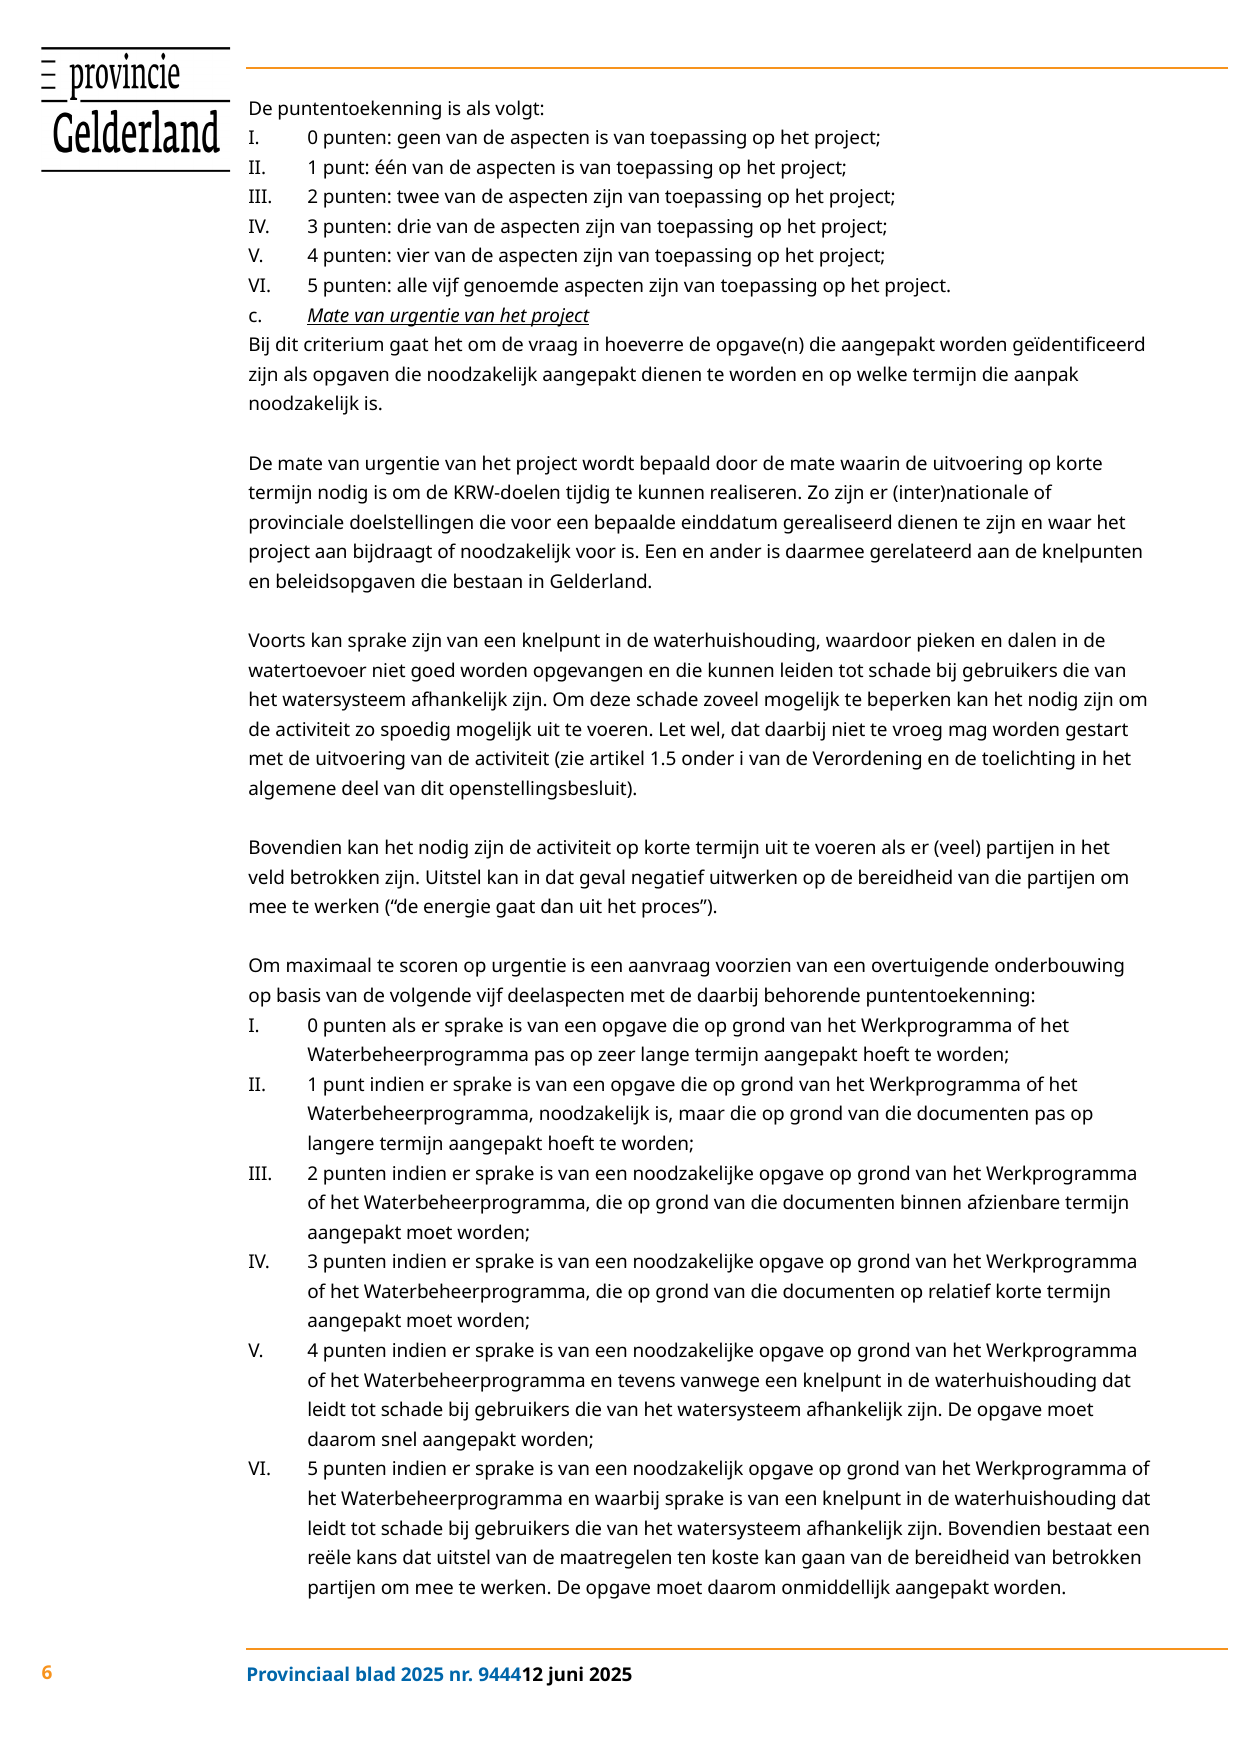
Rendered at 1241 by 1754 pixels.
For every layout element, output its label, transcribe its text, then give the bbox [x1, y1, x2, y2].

list 4 punten: vier van de aspecten zijn van toepassing op het project; [248, 243, 1152, 268]
list 0 punten: geen van de aspecten is van toepassing op het project; [248, 124, 1152, 150]
text De mate van urgentie van het project wordt bepaald door de mate waarin de uitvoering op korte termijn nodig is om de KRW-doelen tijdig te kunnen realiseren. Zo zijn er (inter)nationale of provinciale doelstellingen die voor een bepaalde einddatum gerealiseerd dienen te zijn en waar het project aan bijdraagt of noodzakelijk voor is. Een en ander is daarmee gerelateerd aan de knelpunten en beleidsopgaven die bestaan in Gelderland. [248, 450, 1152, 594]
list 0 punten als er sprake is van een opgave die op grond van het Werkprogramma of het Waterbeheerprogramma pas op zeer lange termijn aangepakt hoeft te worden; [248, 1012, 1152, 1067]
text Bij dit criterium gaat het om de vraag in hoeverre de opgave(n) die aangepakt worden geïdentificeerd zijn als opgaven die noodzakelijk aangepakt dienen te worden en op welke termijn die aanpak noodzakelijk is. [248, 331, 1152, 416]
list 2 punten: twee van de aspecten zijn van toepassing op het project; [248, 183, 1152, 209]
list 1 punt indien er sprake is van een opgave die op grond van het Werkprogramma of het Waterbeheerprogramma, noodzakelijk is, maar die op grond van die documenten pas op langere termijn aangepakt hoeft te worden; [248, 1071, 1152, 1156]
text De puntentoekenning is als volgt: [248, 95, 1152, 121]
list 3 punten: drie van de aspecten zijn van toepassing op het project; [248, 213, 1152, 239]
picture [41, 47, 231, 172]
list 5 punten indien er sprake is van een noodzakelijk opgave op grond van het Werkprogramma of het Waterbeheerprogramma en waarbij sprake is van een knelpunt in de waterhuishouding dat leidt tot schade bij gebruikers die van het watersysteem afhankelijk zijn. Bovendien bestaat een reële kans dat uitstel van de maatregelen ten koste kan gaan van de bereidheid van betrokken partijen om mee te werken. De opgave moet daarom onmiddellijk aangepakt worden. [248, 1456, 1152, 1600]
text Voorts kan sprake zijn van een knelpunt in de waterhuishouding, waardoor pieken en dalen in de watertoevoer niet goed worden opgevangen en die kunnen leiden tot schade bij gebruikers die van het watersysteem afhankelijk zijn. Om deze schade zoveel mogelijk te beperken kan het nodig zijn om de activiteit zo spoedig mogelijk uit te voeren. Let wel, dat daarbij niet te vroeg mag worden gestart met de uitvoering van de activiteit (zie artikel 1.5 onder i van de Verordening en de toelichting in het algemene deel van dit openstellingsbesluit). [248, 627, 1152, 801]
text Om maximaal te scoren op urgentie is een aanvraag voorzien van een overtuigende onderbouwing op basis van de volgende vijf deelaspecten met de daarbij behorende puntentoekenning: [248, 953, 1152, 1008]
list Mate van urgentie van het project [248, 302, 1152, 328]
list 4 punten indien er sprake is van een noodzakelijke opgave op grond van het Werkprogramma of het Waterbeheerprogramma en tevens vanwege een knelpunt in de waterhuishouding dat leidt tot schade bij gebruikers die van het watersysteem afhankelijk zijn. De opgave moet daarom snel aangepakt worden; [248, 1337, 1152, 1452]
text Bovendien kan het nodig zijn de activiteit op korte termijn uit te voeren als er (veel) partijen in het veld betrokken zijn. Uitstel kan in dat geval negatief uitwerken op de bereidheid van die partijen om mee te werken (“de energie gaat dan uit het proces”). [248, 834, 1152, 919]
list 3 punten indien er sprake is van een noodzakelijke opgave op grond van het Werkprogramma of het Waterbeheerprogramma, die op grond van die documenten op relatief korte termijn aangepakt moet worden; [248, 1248, 1152, 1333]
list 2 punten indien er sprake is van een noodzakelijke opgave op grond van het Werkprogramma of het Waterbeheerprogramma, die op grond van die documenten binnen afzienbare termijn aangepakt moet worden; [248, 1160, 1152, 1245]
list 1 punt: één van de aspecten is van toepassing op het project; [248, 154, 1152, 180]
list 5 punten: alle vijf genoemde aspecten zijn van toepassing op het project. [248, 272, 1152, 298]
